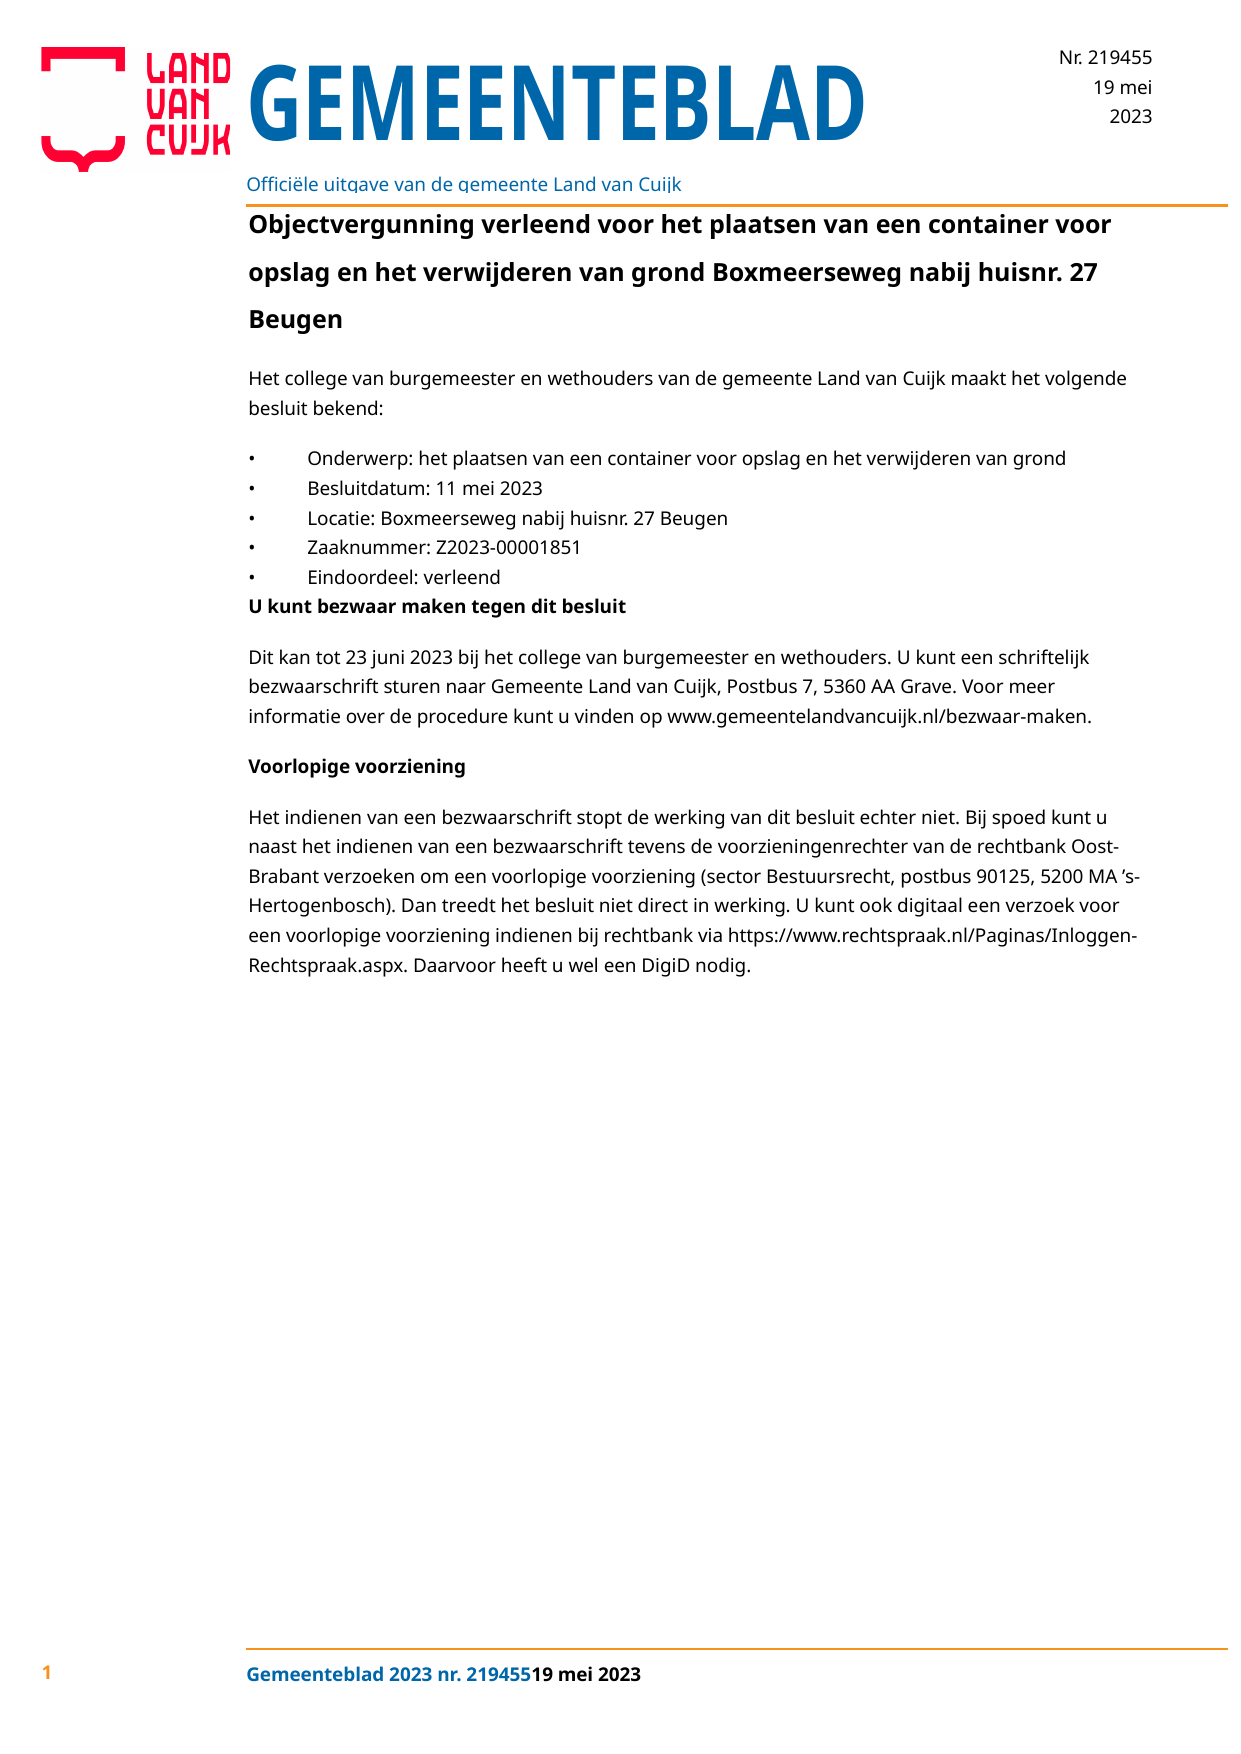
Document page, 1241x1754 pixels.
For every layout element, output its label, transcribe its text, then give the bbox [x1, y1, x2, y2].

picture [41, 47, 231, 172]
list Locatie: Boxmeerseweg nabij huisnr. 27 Beugen [248, 505, 1152, 530]
text Dit kan tot 23 juni 2023 bij het college van burgemeester en wethouders. U kunt een schriftelijk bezwaarschrift sturen naar Gemeente Land van Cuijk, Postbus 7, 5360 AA Grave. Voor meer informatie over de procedure kunt u vinden op www.gemeentelandvancuijk.nl/bezwaar-maken. [248, 644, 1152, 729]
text Objectvergunning verleend voor het plaatsen van een container voor opslag en het verwijderen van grond Boxmeerseweg nabij huisnr. 27 Beugen [248, 207, 1152, 336]
list Onderwerp: het plaatsen van een container voor opslag en het verwijderen van grond [248, 446, 1152, 471]
text Voorlopige voorziening [248, 753, 1152, 779]
text Het college van burgemeester en wethouders van de gemeente Land van Cuijk maakt het volgende besluit bekend: [248, 366, 1152, 421]
text U kunt bezwaar maken tegen dit besluit [248, 593, 1152, 619]
list Besluitdatum: 11 mei 2023 [248, 475, 1152, 501]
text Het indienen van een bezwaarschrift stopt de werking van dit besluit echter niet. Bij spoed kunt u naast het indienen van een bezwaarschrift tevens de voorzieningenrechter van de rechtbank Oost-Brabant verzoeken om een voorlopige voorziening (sector Bestuursrecht, postbus 90125, 5200 MA ’s-Hertogenbosch). Dan treedt het besluit niet direct in werking. U kunt ook digitaal een verzoek voor een voorlopige voorziening indienen bij rechtbank via https://www.rechtspraak.nl/Paginas/Inloggen-Rechtspraak.aspx. Daarvoor heeft u wel een DigiD nodig. [248, 804, 1152, 977]
list Eindoordeel: verleend [248, 564, 1152, 589]
list Zaaknummer: Z2023-00001851 [248, 534, 1152, 560]
